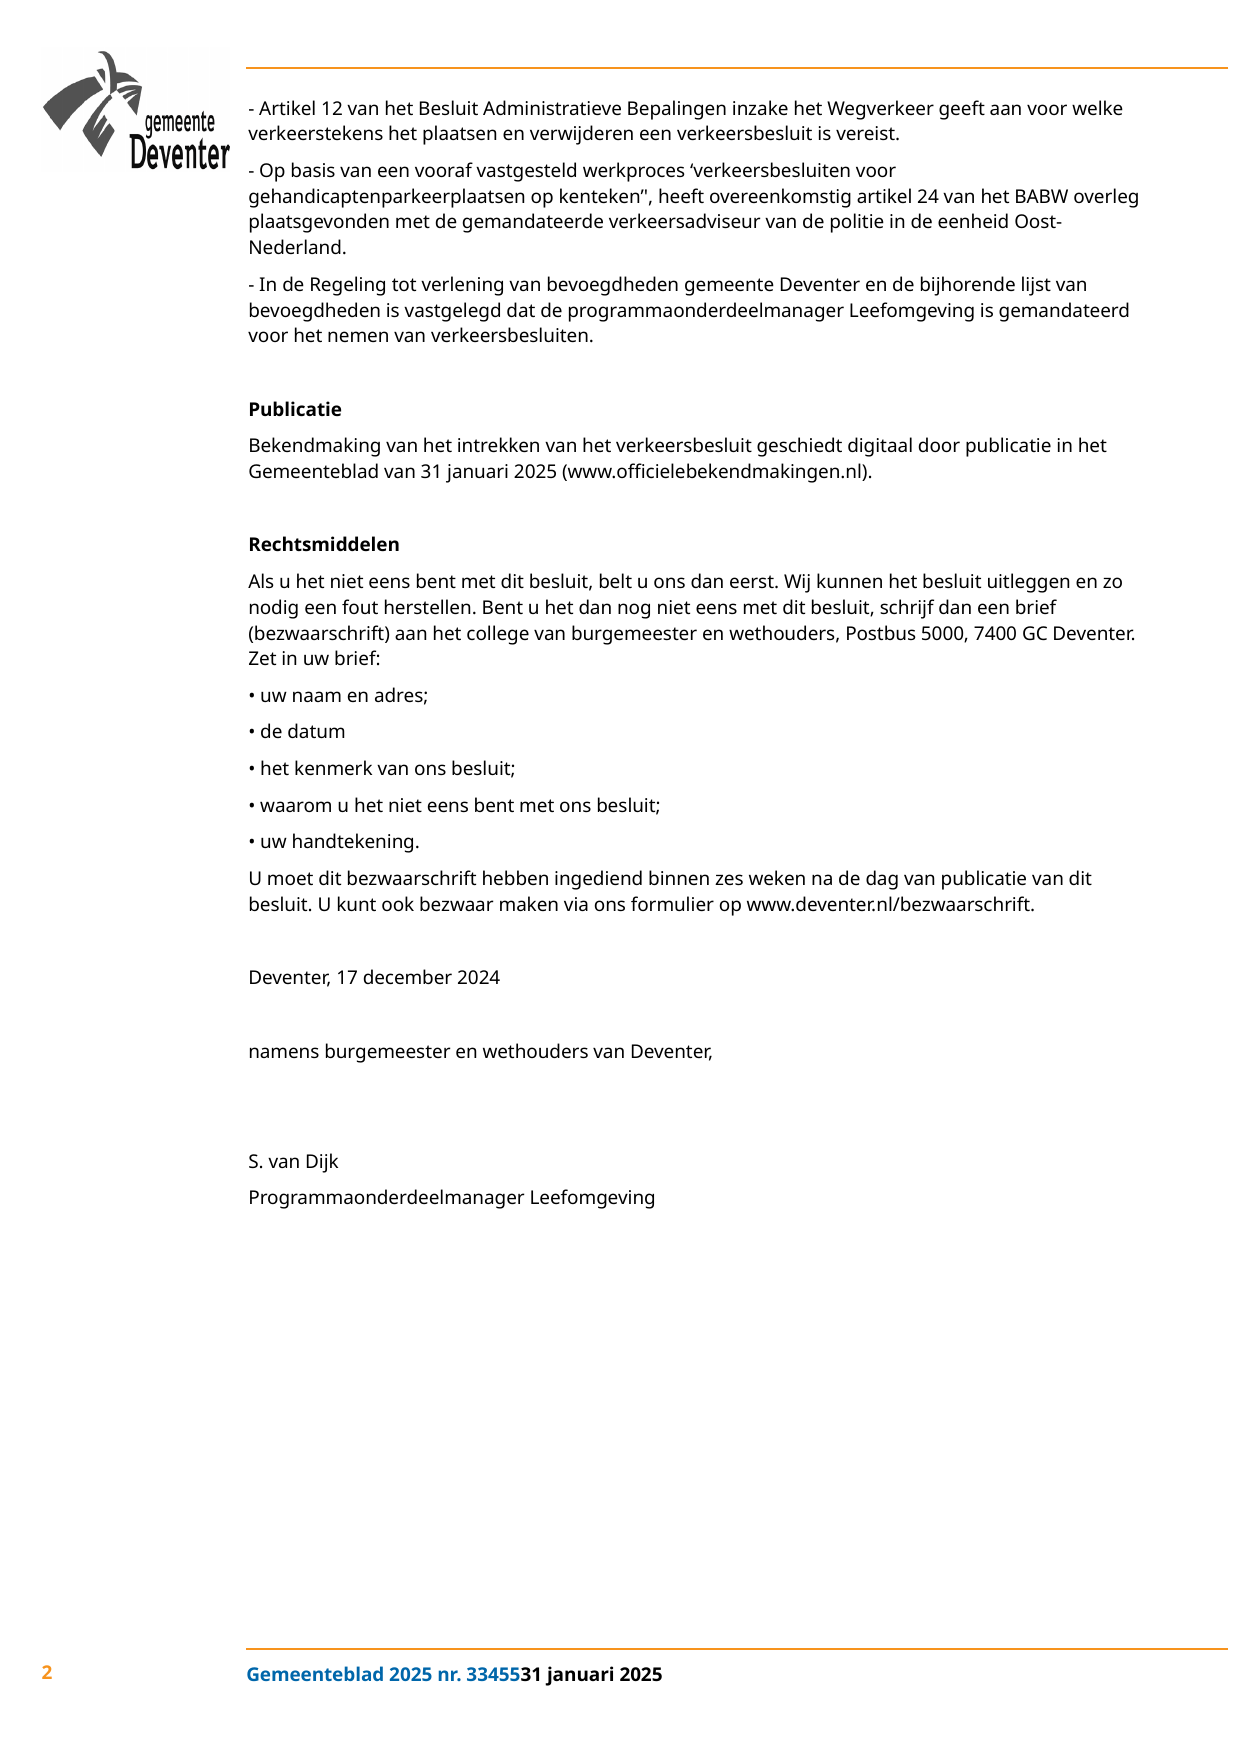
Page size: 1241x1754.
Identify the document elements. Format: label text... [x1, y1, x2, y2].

text Deventer, 17 december 2024 [248, 964, 1152, 990]
text - Op basis van een vooraf vastgesteld werkproces ‘verkeersbesluiten voor gehandicaptenparkeerplaatsen op kenteken’', heeft overeenkomstig artikel 24 van het BABW overleg plaatsgevonden met de gemandateerde verkeersadviseur van de politie in de eenheid Oost-Nederland. [248, 157, 1152, 260]
text • waarom u het niet eens bent met ons besluit; [248, 792, 1152, 818]
text namens burgemeester en wethouders van Deventer, [248, 1038, 1152, 1063]
text - In de Regeling tot verlening van bevoegdheden gemeente Deventer en de bijhorende lijst van bevoegdheden is vastgelegd dat de programmaonderdeelmanager Leefomgeving is gemandateerd voor het nemen van verkeersbesluiten. [248, 271, 1152, 348]
text S. van Dijk [248, 1148, 1152, 1173]
text U moet dit bezwaarschrift hebben ingediend binnen zes weken na de dag van publicatie van dit besluit. U kunt ook bezwaar maken via ons formulier op www.deventer.nl/bezwaarschrift. [248, 865, 1152, 917]
text Rechtsmiddelen [248, 532, 1152, 557]
text • uw naam en adres; [248, 682, 1152, 708]
text • het kenmerk van ons besluit; [248, 755, 1152, 781]
text Programmaonderdeelmanager Leefomgeving [248, 1184, 1152, 1210]
text - Artikel 12 van het Besluit Administratieve Bepalingen inzake het Wegverkeer geeft aan voor welke verkeerstekens het plaatsen en verwijderen een verkeersbesluit is vereist. [248, 95, 1152, 146]
text Publicatie [248, 396, 1152, 422]
text Bekendmaking van het intrekken van het verkeersbesluit geschiedt digitaal door publicatie in het Gemeenteblad van 31 januari 2025 (www.officielebekendmakingen.nl). [248, 432, 1152, 484]
text • uw handtekening. [248, 829, 1152, 854]
text • de datum [248, 719, 1152, 744]
text Als u het niet eens bent met dit besluit, belt u ons dan eerst. Wij kunnen het besluit uitleggen en zo nodig een fout herstellen. Bent u het dan nog niet eens met dit besluit, schrijf dan een brief (bezwaarschrift) aan het college van burgemeester en wethouders, Postbus 5000, 7400 GC Deventer. Zet in uw brief: [248, 568, 1152, 671]
picture [41, 47, 231, 172]
